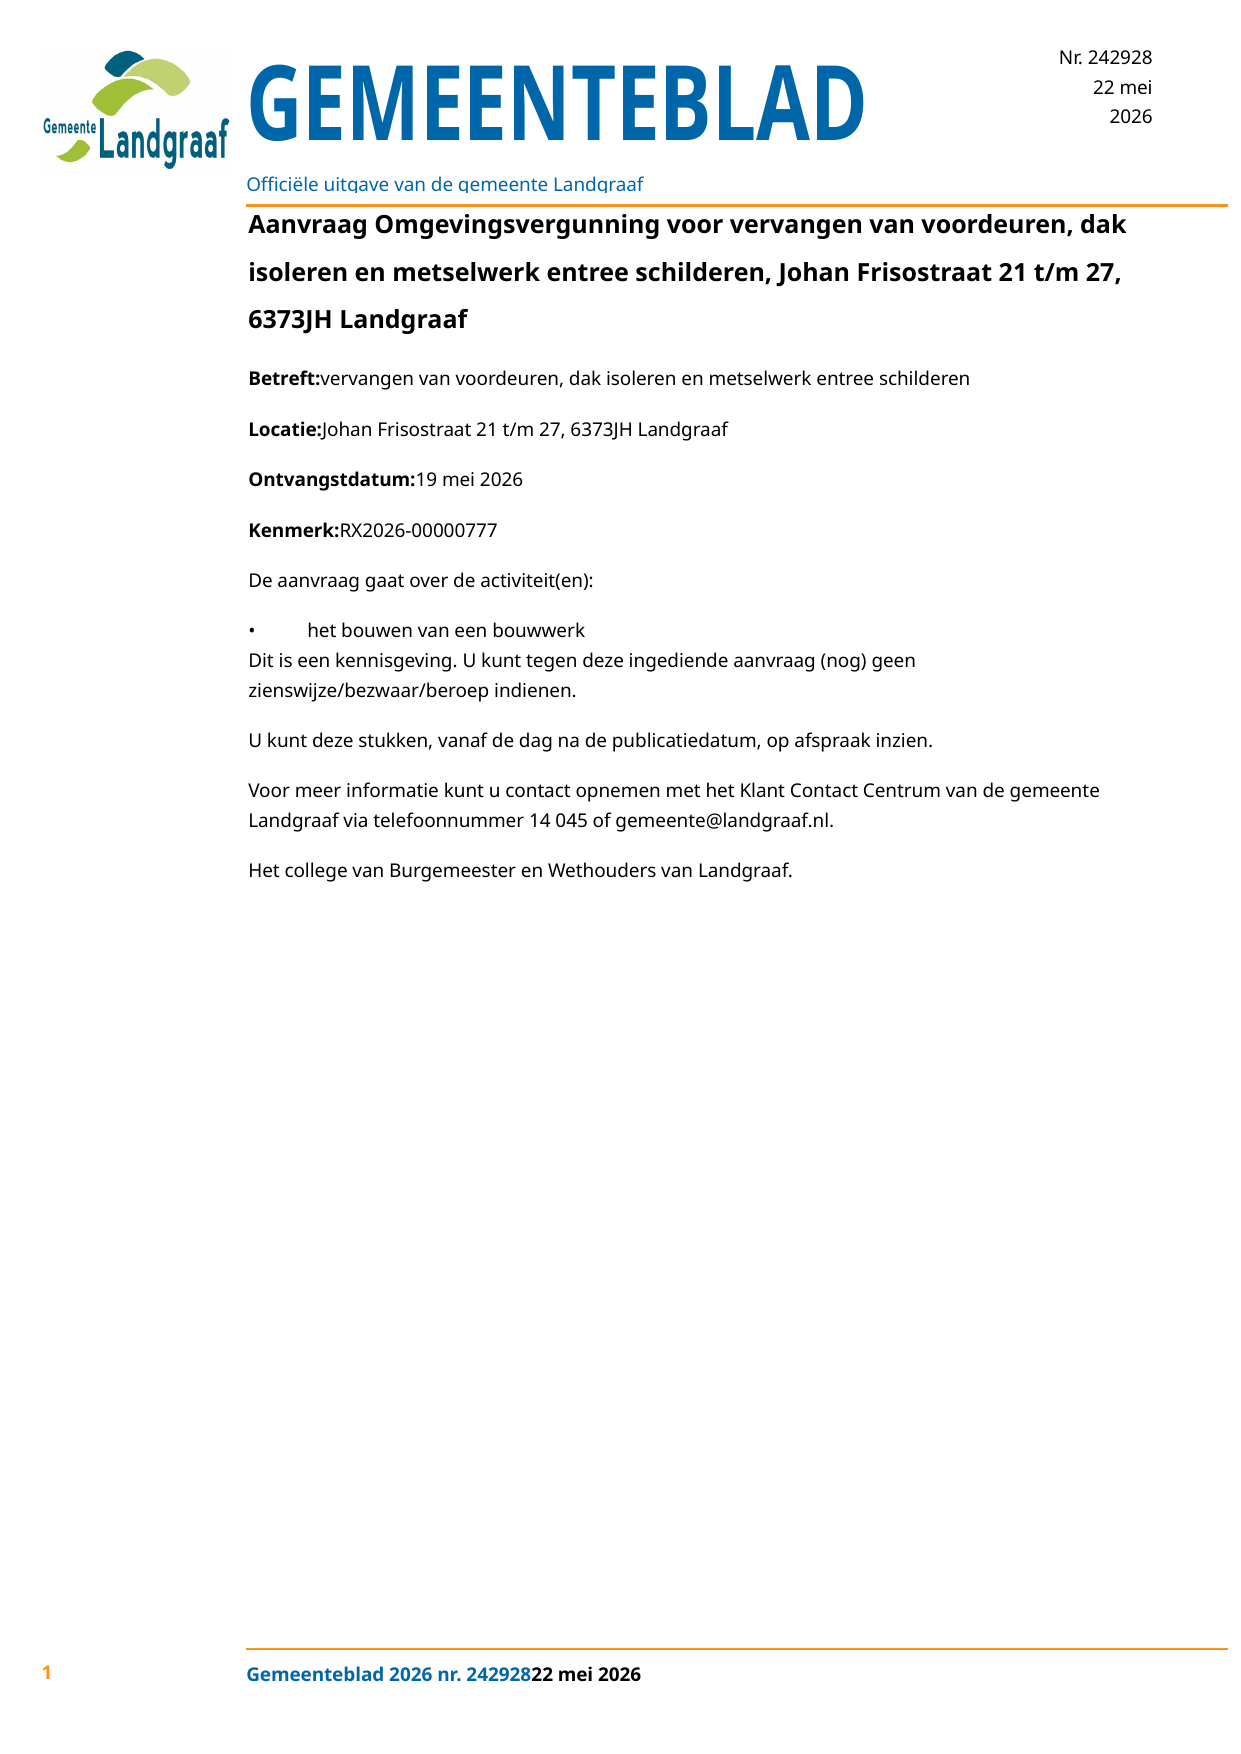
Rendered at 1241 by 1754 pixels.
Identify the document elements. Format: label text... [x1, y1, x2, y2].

text Voor meer informatie kunt u contact opnemen met het Klant Contact Centrum van de gemeente Landgraaf via telefoonnummer 14 045 of gemeente@landgraaf.nl. [248, 778, 1152, 833]
text Betreft:vervangen van voordeuren, dak isoleren en metselwerk entree schilderen [248, 366, 1152, 391]
text Locatie:Johan Frisostraat 21 t/m 27, 6373JH Landgraaf [248, 416, 1152, 442]
text De aanvraag gaat over de activiteit(en): [248, 567, 1152, 593]
text Het college van Burgemeester en Wethouders van Landgraaf. [248, 858, 1152, 883]
list het bouwen van een bouwwerk [248, 618, 1152, 643]
picture [41, 47, 231, 172]
text Kenmerk:RX2026-00000777 [248, 517, 1152, 542]
text Dit is een kennisgeving. U kunt tegen deze ingediende aanvraag (nog) geen zienswijze/bezwaar/beroep indienen. [248, 647, 1152, 702]
text Ontvangstdatum:19 mei 2026 [248, 466, 1152, 492]
text U kunt deze stukken, vanaf de dag na de publicatiedatum, op afspraak inzien. [248, 727, 1152, 753]
text Aanvraag Omgevingsvergunning voor vervangen van voordeuren, dak isoleren en metselwerk entree schilderen, Johan Frisostraat 21 t/m 27, 6373JH Landgraaf [248, 207, 1152, 336]
